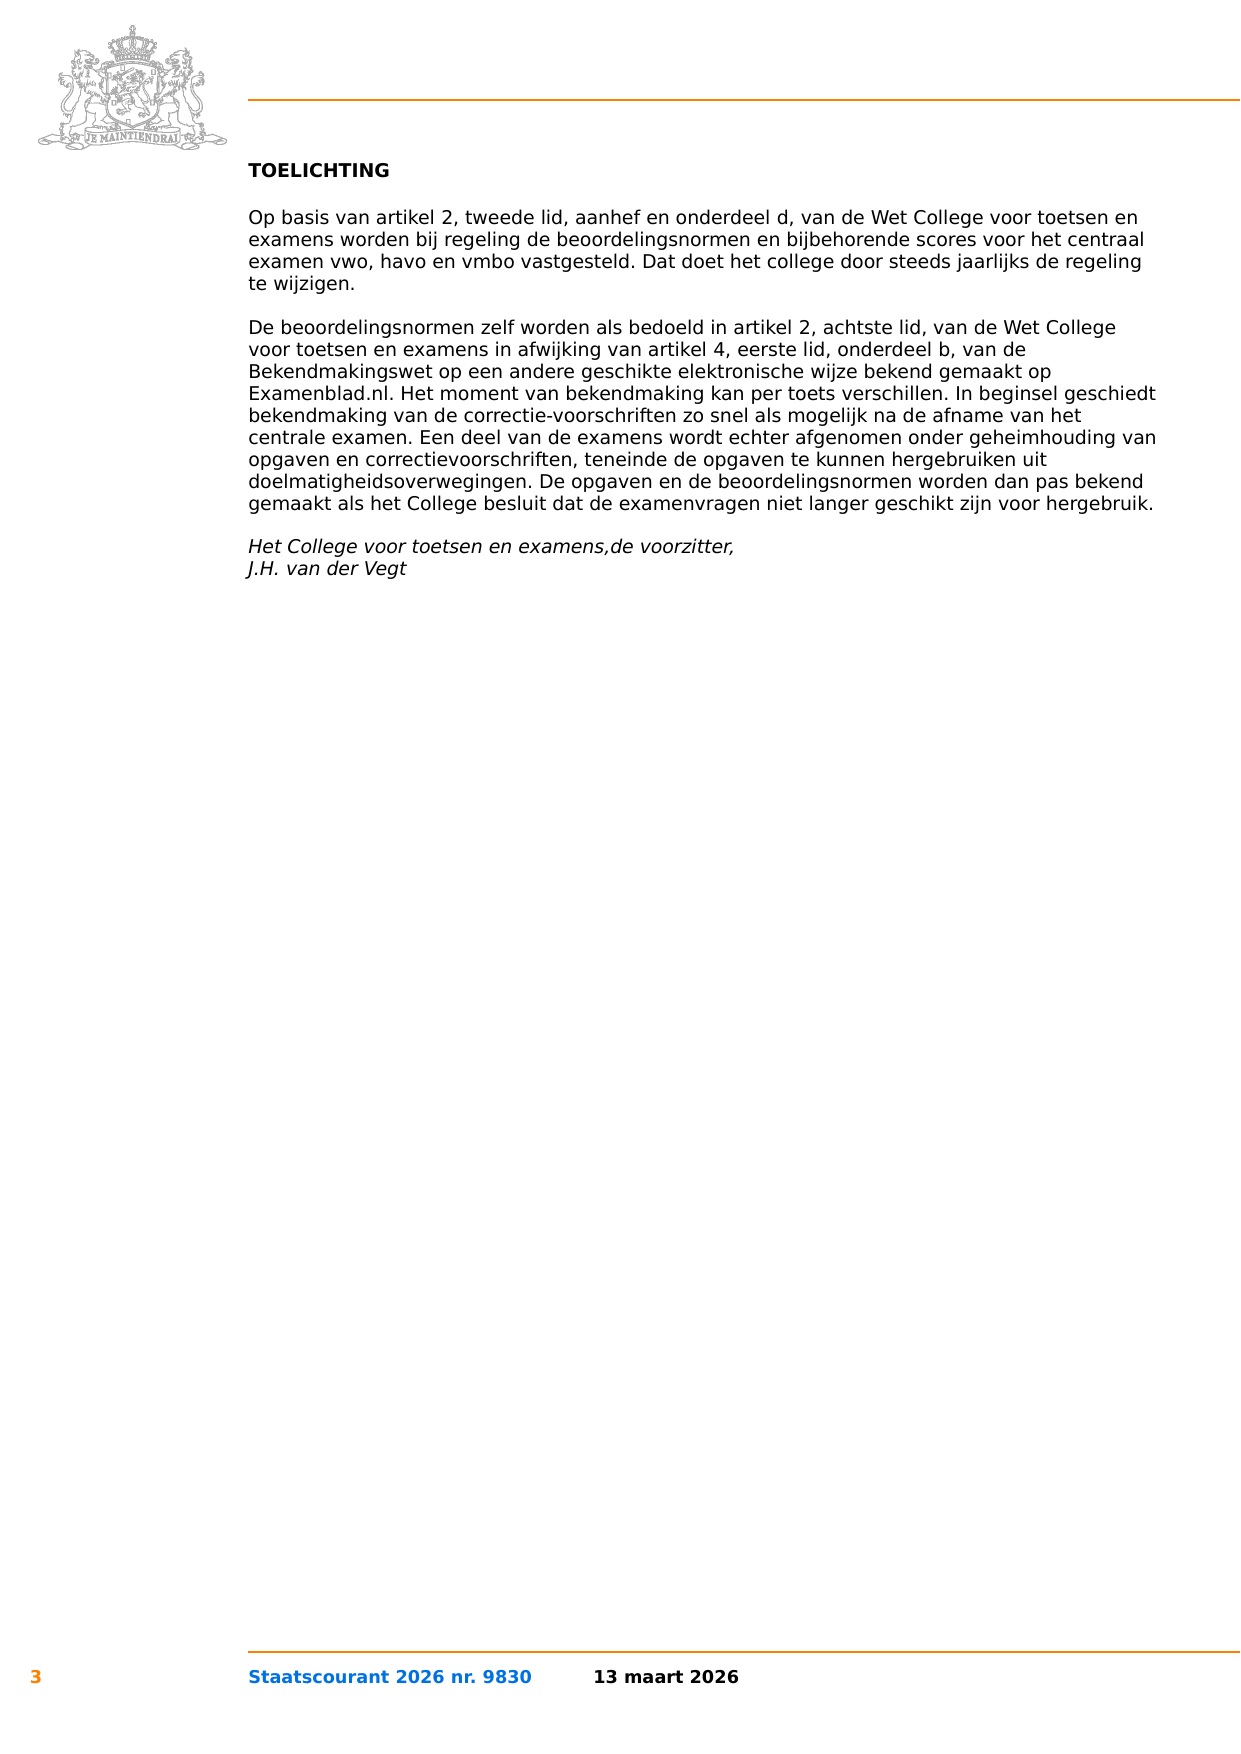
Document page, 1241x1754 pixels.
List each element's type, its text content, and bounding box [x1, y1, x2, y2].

text De beoordelingsnormen zelf worden als bedoeld in artikel 2, achtste lid, van de Wet College voor toetsen en examens in afwijking van artikel 4, eerste lid, onderdeel b, van de Bekendmakingswet op een andere geschikte elektronische wijze bekend gemaakt op Examenblad.nl. Het moment van bekendmaking kan per toets verschillen. In beginsel geschiedt bekendmaking van de correctie-voorschriften zo snel als mogelijk na de afname van het centrale examen. Een deel van de examens wordt echter afgenomen onder geheimhouding van opgaven en correctievoorschriften, teneinde de opgaven te kunnen hergebruiken uit doelmatigheidsoverwegingen. De opgaven en de beoordelingsnormen worden dan pas bekend gemaakt als het College besluit dat de examenvragen niet langer geschikt zijn voor hergebruik. [248, 317, 1163, 514]
text Op basis van artikel 2, tweede lid, aanhef en onderdeel d, van de Wet College voor toetsen en examens worden bij regeling de beoordelingsnormen en bijbehorende scores voor het centraal examen vwo, havo en vmbo vastgesteld. Dat doet het college door steeds jaarlijks de regeling te wijzigen. [248, 207, 1163, 295]
subtitle TOELICHTING [248, 160, 1163, 182]
text Het College voor toetsen en examens,de voorzitter, J.H. van der Vegt [248, 536, 1163, 580]
picture [38, 25, 227, 150]
